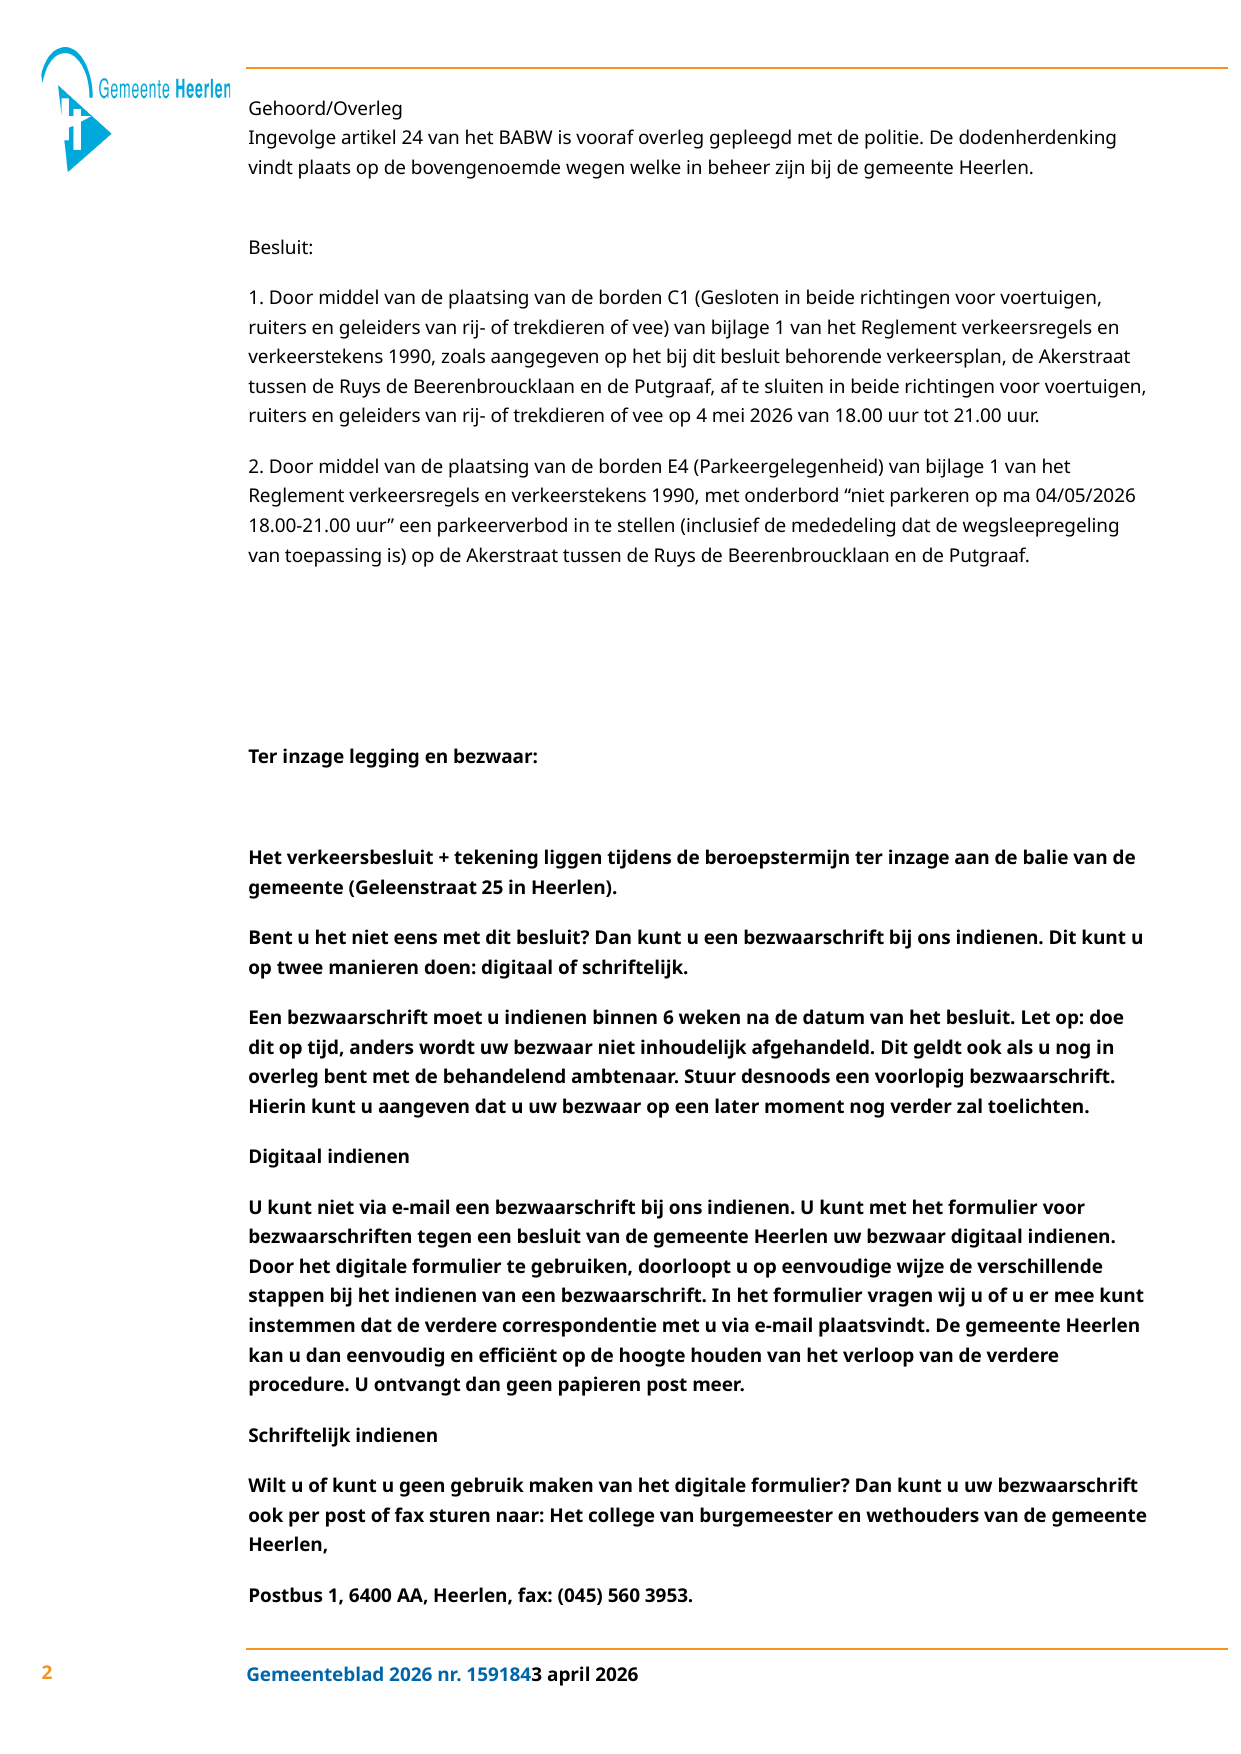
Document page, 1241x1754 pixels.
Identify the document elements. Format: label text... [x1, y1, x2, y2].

text Het verkeersbesluit + tekening liggen tijdens de beroepstermijn ter inzage aan de balie van de gemeente (Geleenstraat 25 in Heerlen). [248, 844, 1152, 900]
text 2. Door middel van de plaatsing van de borden E4 (Parkeergelegenheid) van bijlage 1 van het Reglement verkeersregels en verkeerstekens 1990, met onderbord “niet parkeren op ma 04/05/2026 18.00-21.00 uur” een parkeerverbod in te stellen (inclusief de mededeling dat de wegsleepregeling van toepassing is) op de Akerstraat tussen de Ruys de Beerenbroucklaan en de Putgraaf. [248, 453, 1152, 568]
picture [41, 47, 59, 70]
text Schriftelijk indienen [248, 1422, 1152, 1448]
text Ingevolge artikel 24 van het BABW is vooraf overleg gepleegd met de politie. De dodenherdenking vindt plaats op de bovengenoemde wegen welke in beheer zijn bij de gemeente Heerlen. [248, 124, 1152, 180]
text Een bezwaarschrift moet u indienen binnen 6 weken na de datum van het besluit. Let op: doe dit op tijd, anders wordt uw bezwaar niet inhoudelijk afgehandeld. Dit geldt ook als u nog in overleg bent met de behandelend ambtenaar. Stuur desnoods een voorlopig bezwaarschrift. Hierin kunt u aangeven dat u uw bezwaar op een later moment nog verder zal toelichten. [248, 1004, 1152, 1119]
text Wilt u of kunt u geen gebruik maken van het digitale formulier? Dan kunt u uw bezwaarschrift ook per post of fax sturen naar: Het college van burgemeester en wethouders van de gemeente Heerlen, [248, 1472, 1152, 1557]
text 1. Door middel van de plaatsing van de borden C1 (Gesloten in beide richtingen voor voertuigen, ruiters en geleiders van rij- of trekdieren of vee) van bijlage 1 van het Reglement verkeersregels en verkeerstekens 1990, zoals aangegeven op het bij dit besluit behorende verkeersplan, de Akerstraat tussen de Ruys de Beerenbroucklaan en de Putgraaf, af te sluiten in beide richtingen voor voertuigen, ruiters en geleiders van rij- of trekdieren of vee op 4 mei 2026 van 18.00 uur tot 21.00 uur. [248, 284, 1152, 428]
text Bent u het niet eens met dit besluit? Dan kunt u een bezwaarschrift bij ons indienen. Dit kunt u op twee manieren doen: digitaal of schriftelijk. [248, 924, 1152, 980]
text Digitaal indienen [248, 1143, 1152, 1169]
text Besluit: [248, 234, 1152, 260]
text Postbus 1, 6400 AA, Heerlen, fax: (045) 560 3953. [248, 1582, 1152, 1608]
text Gehoord/Overleg [248, 95, 1152, 121]
text U kunt niet via e-mail een bezwaarschrift bij ons indienen. U kunt met het formulier voor bezwaarschriften tegen een besluit van de gemeente Heerlen uw bezwaar digitaal indienen. Door het digitale formulier te gebruiken, doorloopt u op eenvoudige wijze de verschillende stappen bij het indienen van een bezwaarschrift. In het formulier vragen wij u of u er mee kunt instemmen dat de verdere correspondentie met u via e-mail plaatsvindt. De gemeente Heerlen kan u dan eenvoudig en efficiënt op de hoogte houden van het verloop van de verdere procedure. U ontvangt dan geen papieren post meer. [248, 1194, 1152, 1397]
text Ter inzage legging en bezwaar: [248, 743, 1152, 769]
picture [41, 47, 231, 172]
